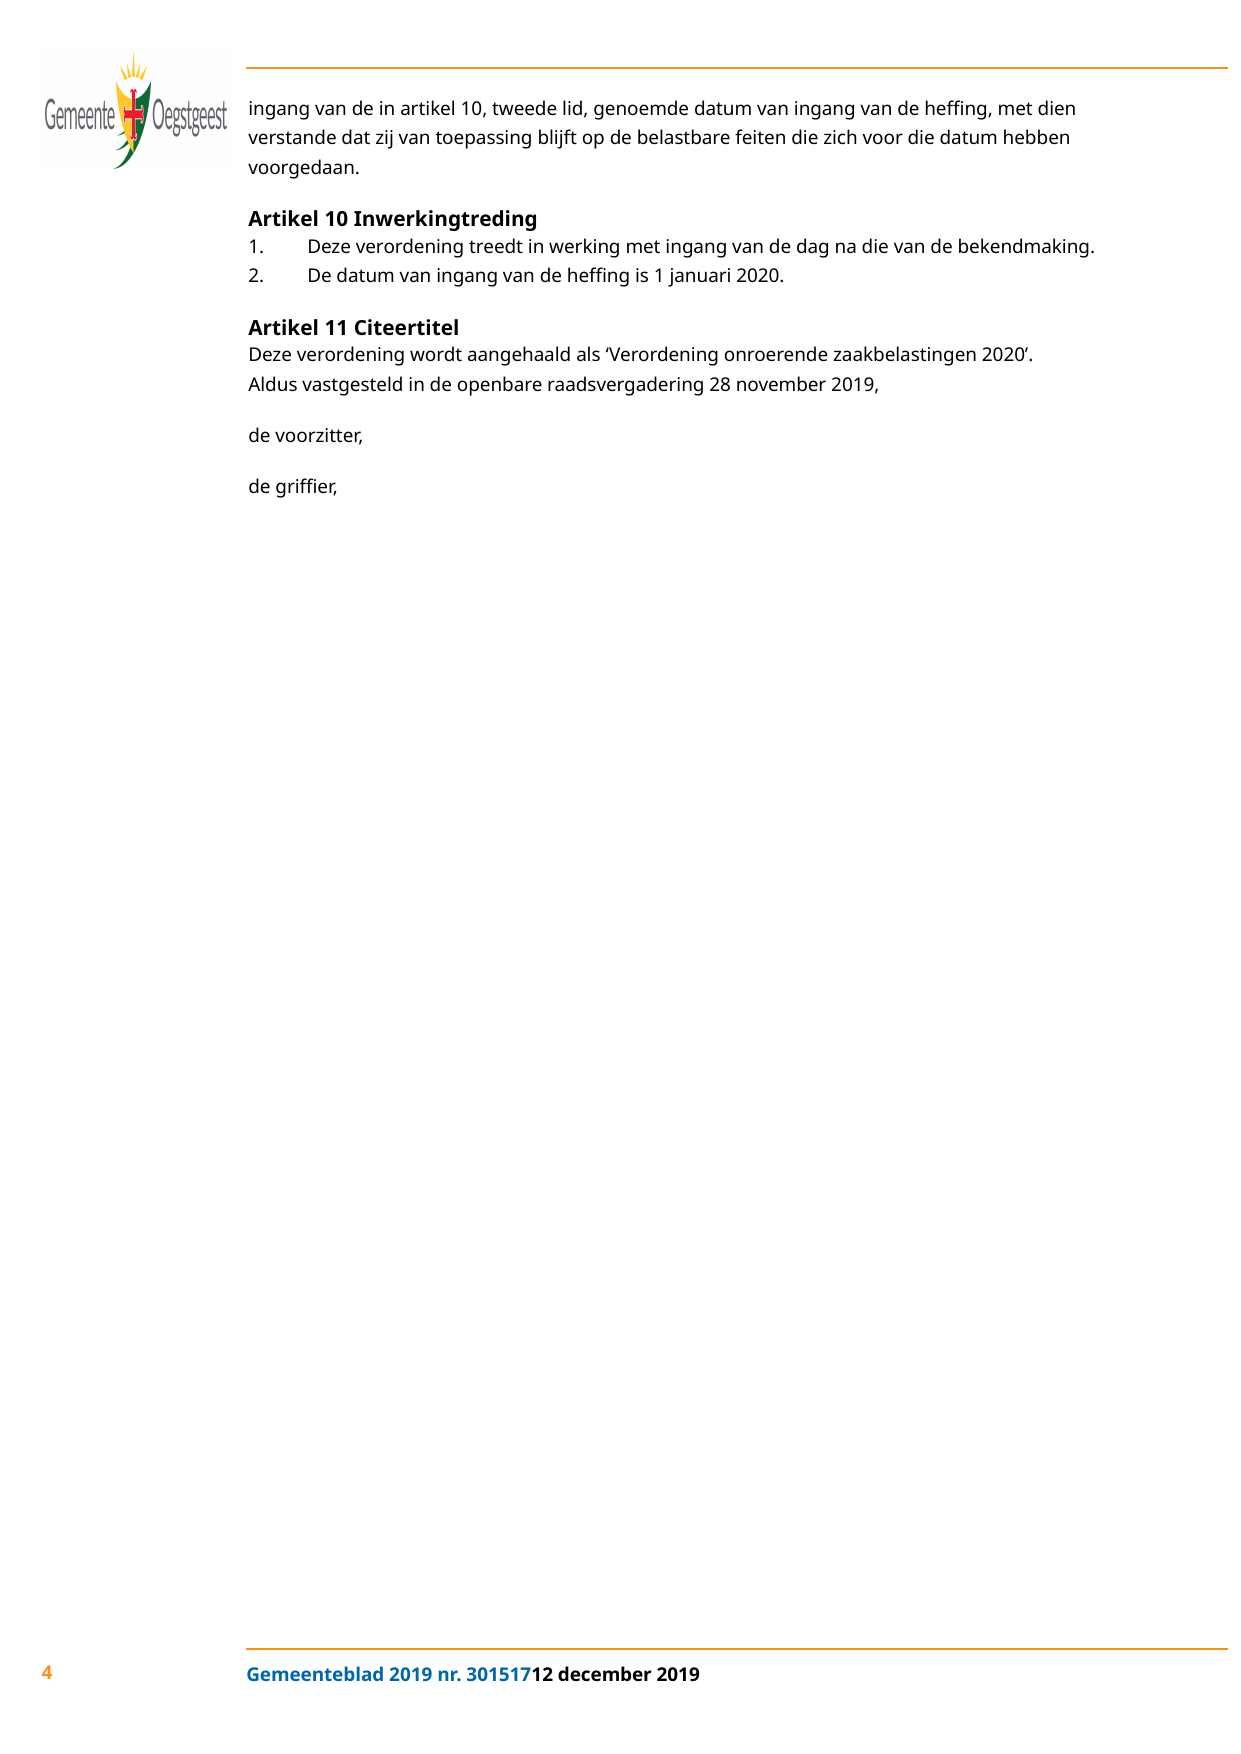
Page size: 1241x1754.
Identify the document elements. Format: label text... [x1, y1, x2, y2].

list Deze verordening treedt in werking met ingang van de dag na die van de bekendmaking. [248, 233, 1152, 258]
text de griffier, [248, 474, 1152, 499]
list De datum van ingang van de heffing is 1 januari 2020. [248, 262, 1152, 288]
text Artikel 10 Inwerkingtreding [248, 204, 1152, 233]
text Deze verordening wordt aangehaald als ‘Verordening onroerende zaakbelastingen 2020’. [248, 341, 1152, 367]
text ingang van de in artikel 10, tweede lid, genoemde datum van ingang van de heffing, met dien verstande dat zij van toepassing blijft op de belastbare feiten die zich voor die datum hebben voorgedaan. [248, 95, 1152, 180]
picture [41, 47, 231, 172]
text Artikel 11 Citeertitel [248, 313, 1152, 341]
text Aldus vastgesteld in de openbare raadsvergadering 28 november 2019, [248, 371, 1152, 397]
text de voorzitter, [248, 422, 1152, 448]
